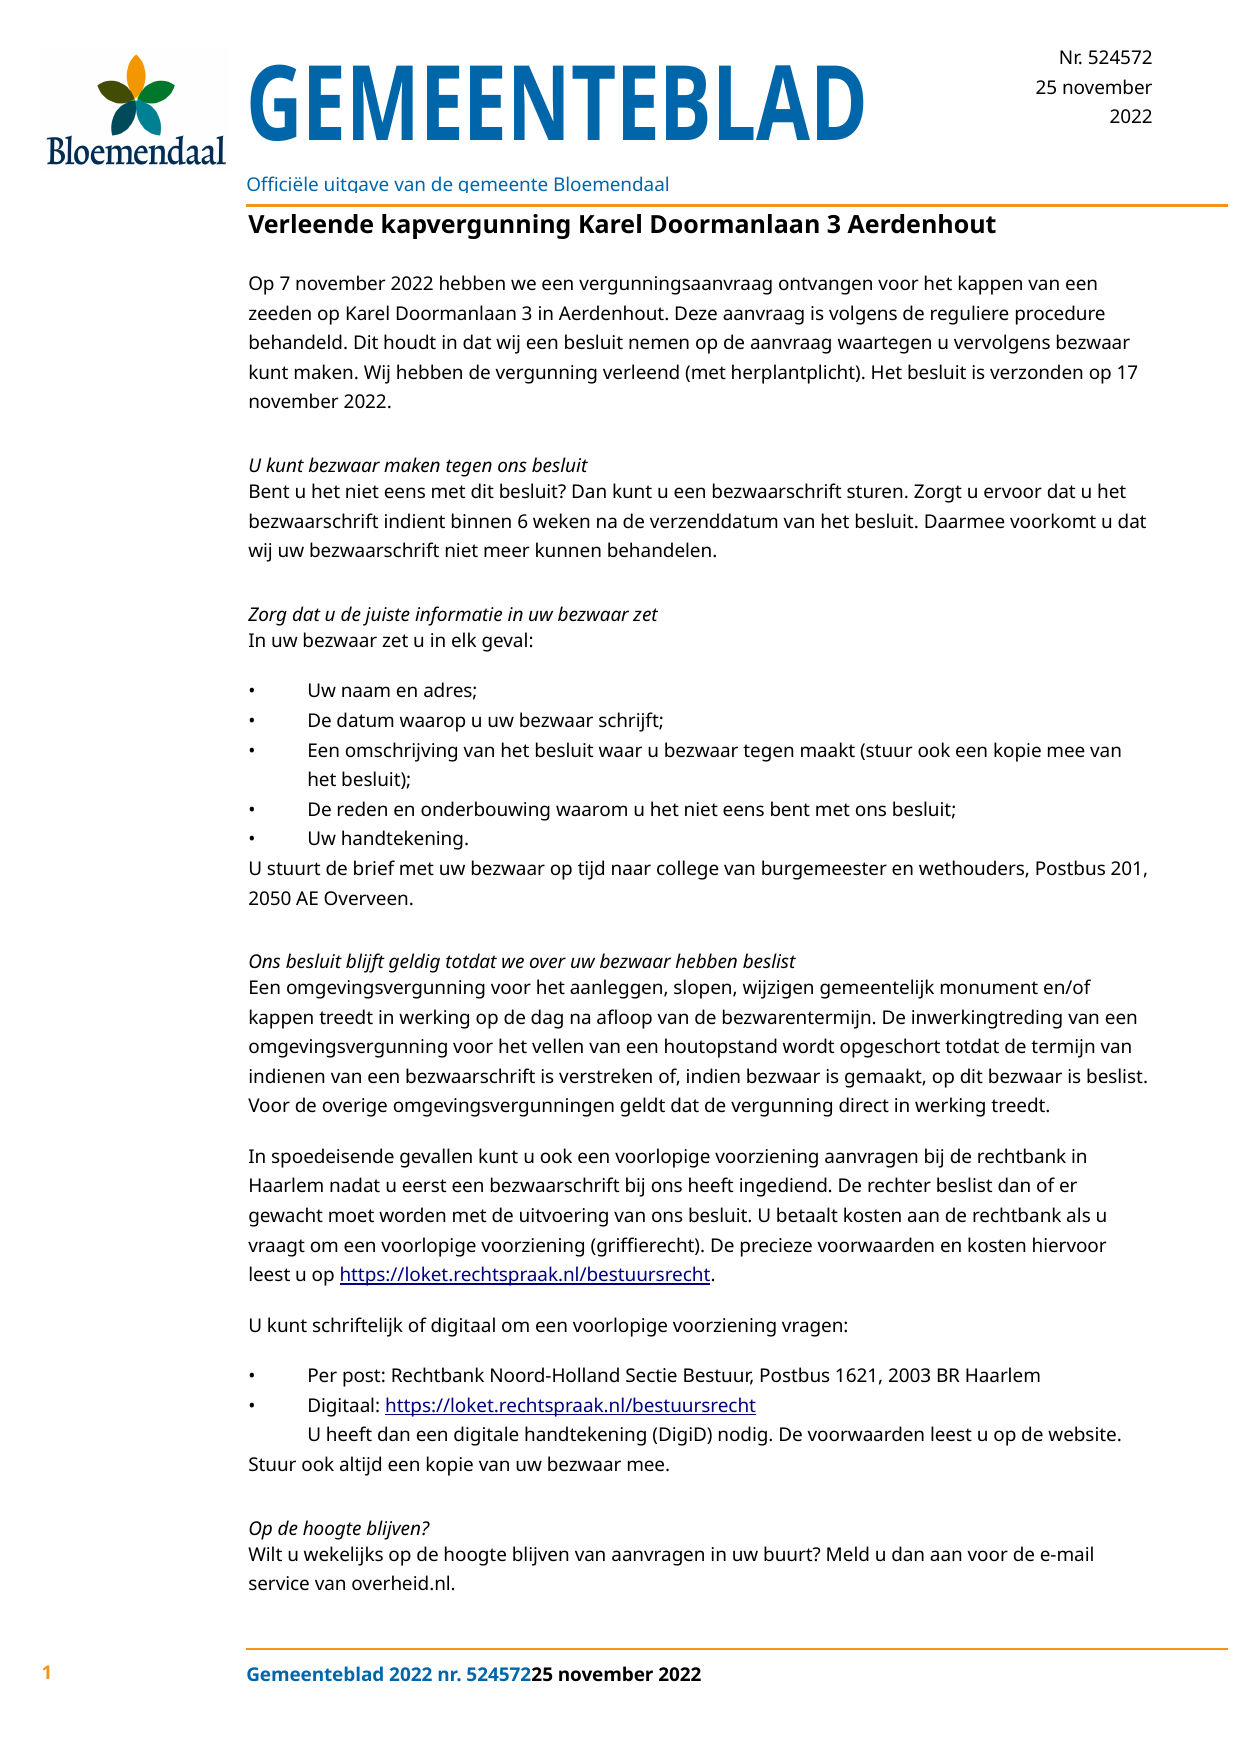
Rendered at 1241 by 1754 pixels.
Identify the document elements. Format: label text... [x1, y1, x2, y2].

list Uw handtekening. [248, 826, 1152, 851]
text Verleende kapvergunning Karel Doormanlaan 3 Aerdenhout [248, 207, 1152, 241]
picture [41, 47, 231, 172]
text In uw bezwaar zet u in elk geval: [248, 627, 1152, 653]
text Een omgevingsvergunning voor het aanleggen, slopen, wijzigen gemeentelijk monument en/of kappen treedt in werking op de dag na afloop van de bezwarentermijn. De inwerkingtreding van een omgevingsvergunning voor het vellen van een houtopstand wordt opgeschort totdat de termijn van indienen van een bezwaarschrift is verstreken of, indien bezwaar is gemaakt, op dit bezwaar is beslist. Voor de overige omgevingsvergunningen geldt dat de vergunning direct in werking treedt. [248, 974, 1152, 1118]
list De reden en onderbouwing waarom u het niet eens bent met ons besluit; [248, 796, 1152, 822]
text Wilt u wekelijks op de hoogte blijven van aanvragen in uw buurt? Meld u dan aan voor de e-mail service van overheid.nl. [248, 1541, 1152, 1596]
text Zorg dat u de juiste informatie in uw bezwaar zet [248, 601, 1152, 627]
text In spoedeisende gevallen kunt u ook een voorlopige voorziening aanvragen bij de rechtbank in Haarlem nadat u eerst een bezwaarschrift bij ons heeft ingediend. De rechter beslist dan of er gewacht moet worden met de uitvoering van ons besluit. U betaalt kosten aan de rechtbank als u vraagt om een voorlopige voorziening (griffierecht). De precieze voorwaarden en kosten hiervoor leest u op https://loket.rechtspraak.nl/bestuursrecht. [248, 1143, 1152, 1287]
text U kunt bezwaar maken tegen ons besluit [248, 453, 1152, 478]
list Digitaal: https://loket.rechtspraak.nl/bestuursrecht [248, 1392, 1152, 1418]
list Uw naam en adres; [248, 678, 1152, 703]
text Ons besluit blijft geldig totdat we over uw bezwaar hebben beslist [248, 949, 1152, 974]
list Een omschrijving van het besluit waar u bezwaar tegen maakt (stuur ook een kopie mee van het besluit); [248, 737, 1152, 792]
list Per post: Rechtbank Noord-Holland Sectie Bestuur, Postbus 1621, 2003 BR Haarlem [248, 1362, 1152, 1388]
text U kunt schriftelijk of digitaal om een voorlopige voorziening vragen: [248, 1312, 1152, 1338]
text Op 7 november 2022 hebben we een vergunningsaanvraag ontvangen voor het kappen van een zeeden op Karel Doormanlaan 3 in Aerdenhout. Deze aanvraag is volgens de reguliere procedure behandeld. Dit houdt in dat wij een besluit nemen op de aanvraag waartegen u vervolgens bezwaar kunt maken. Wij hebben de vergunning verleend (met herplantplicht). Het besluit is verzonden op 17 november 2022. [248, 270, 1152, 414]
list De datum waarop u uw bezwaar schrijft; [248, 707, 1152, 733]
text Bent u het niet eens met dit besluit? Dan kunt u een bezwaarschrift sturen. Zorgt u ervoor dat u het bezwaarschrift indient binnen 6 weken na de verzenddatum van het besluit. Daarmee voorkomt u dat wij uw bezwaarschrift niet meer kunnen behandelen. [248, 478, 1152, 563]
text Stuur ook altijd een kopie van uw bezwaar mee. [248, 1451, 1152, 1477]
list U heeft dan een digitale handtekening (DigiD) nodig. De voorwaarden leest u op de website. [248, 1421, 1152, 1447]
text Op de hoogte blijven? [248, 1515, 1152, 1541]
text U stuurt de brief met uw bezwaar op tijd naar college van burgemeester en wethouders, Postbus 201, 2050 AE Overveen. [248, 855, 1152, 910]
